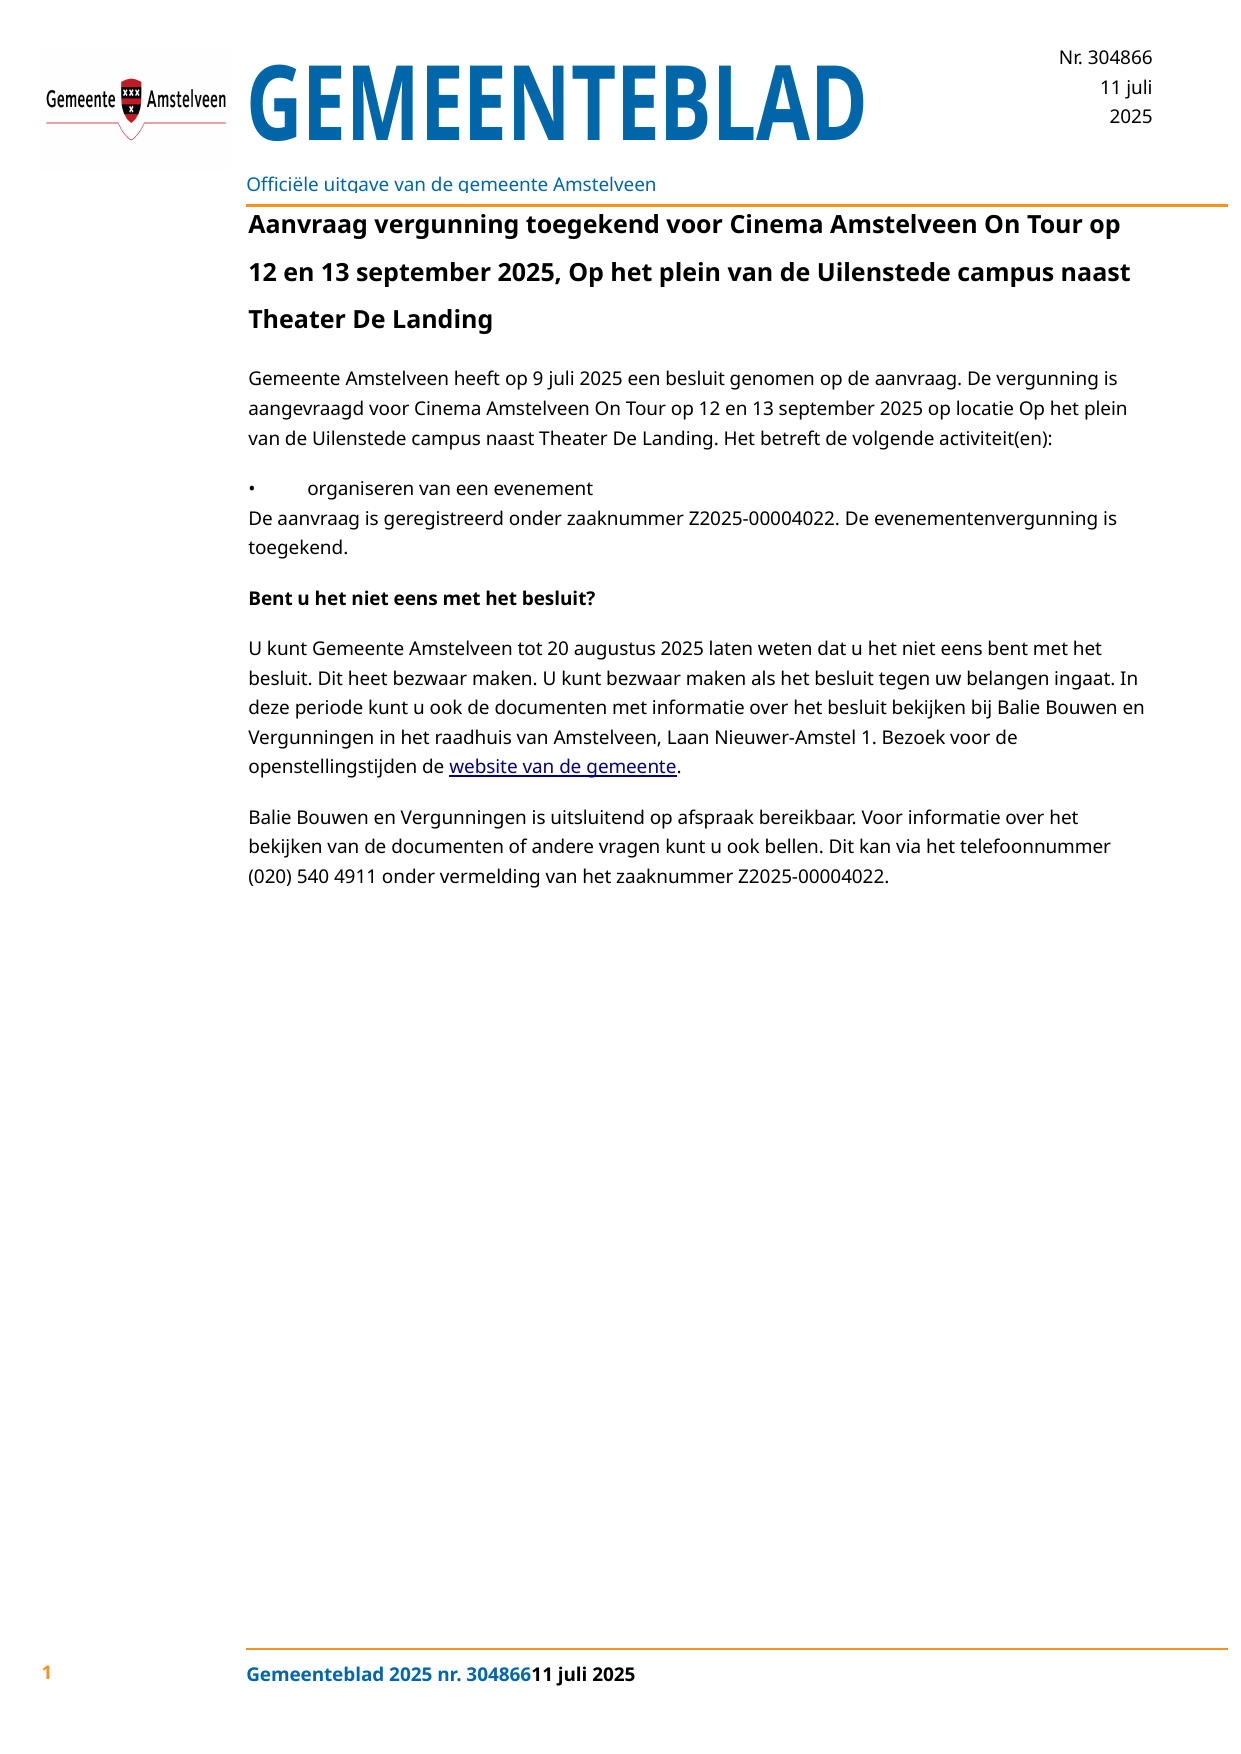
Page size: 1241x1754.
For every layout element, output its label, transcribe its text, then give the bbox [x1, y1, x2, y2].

text Gemeente Amstelveen heeft op 9 juli 2025 een besluit genomen op de aanvraag. De vergunning is aangevraagd voor Cinema Amstelveen On Tour op 12 en 13 september 2025 op locatie Op het plein van de Uilenstede campus naast Theater De Landing. Het betreft de volgende activiteit(en): [248, 366, 1152, 450]
text U kunt Gemeente Amstelveen tot 20 augustus 2025 laten weten dat u het niet eens bent met het besluit. Dit heet bezwaar maken. U kunt bezwaar maken als het besluit tegen uw belangen ingaat. In deze periode kunt u ook de documenten met informatie over het besluit bekijken bij Balie Bouwen en Vergunningen in het raadhuis van Amstelveen, Laan Nieuwer-Amstel 1. Bezoek voor de openstellingstijden de website van de gemeente. [248, 635, 1152, 779]
text Bent u het niet eens met het besluit? [248, 585, 1152, 610]
list organiseren van een evenement [248, 475, 1152, 501]
text Aanvraag vergunning toegekend voor Cinema Amstelveen On Tour op 12 en 13 september 2025, Op het plein van de Uilenstede campus naast Theater De Landing [248, 207, 1152, 336]
picture [41, 47, 231, 172]
text Balie Bouwen en Vergunningen is uitsluitend op afspraak bereikbaar. Voor informatie over het bekijken van de documenten of andere vragen kunt u ook bellen. Dit kan via het telefoonnummer (020) 540 4911 onder vermelding van het zaaknummer Z2025-00004022. [248, 804, 1152, 889]
text De aanvraag is geregistreerd onder zaaknummer Z2025-00004022. De evenementenvergunning is toegekend. [248, 505, 1152, 560]
